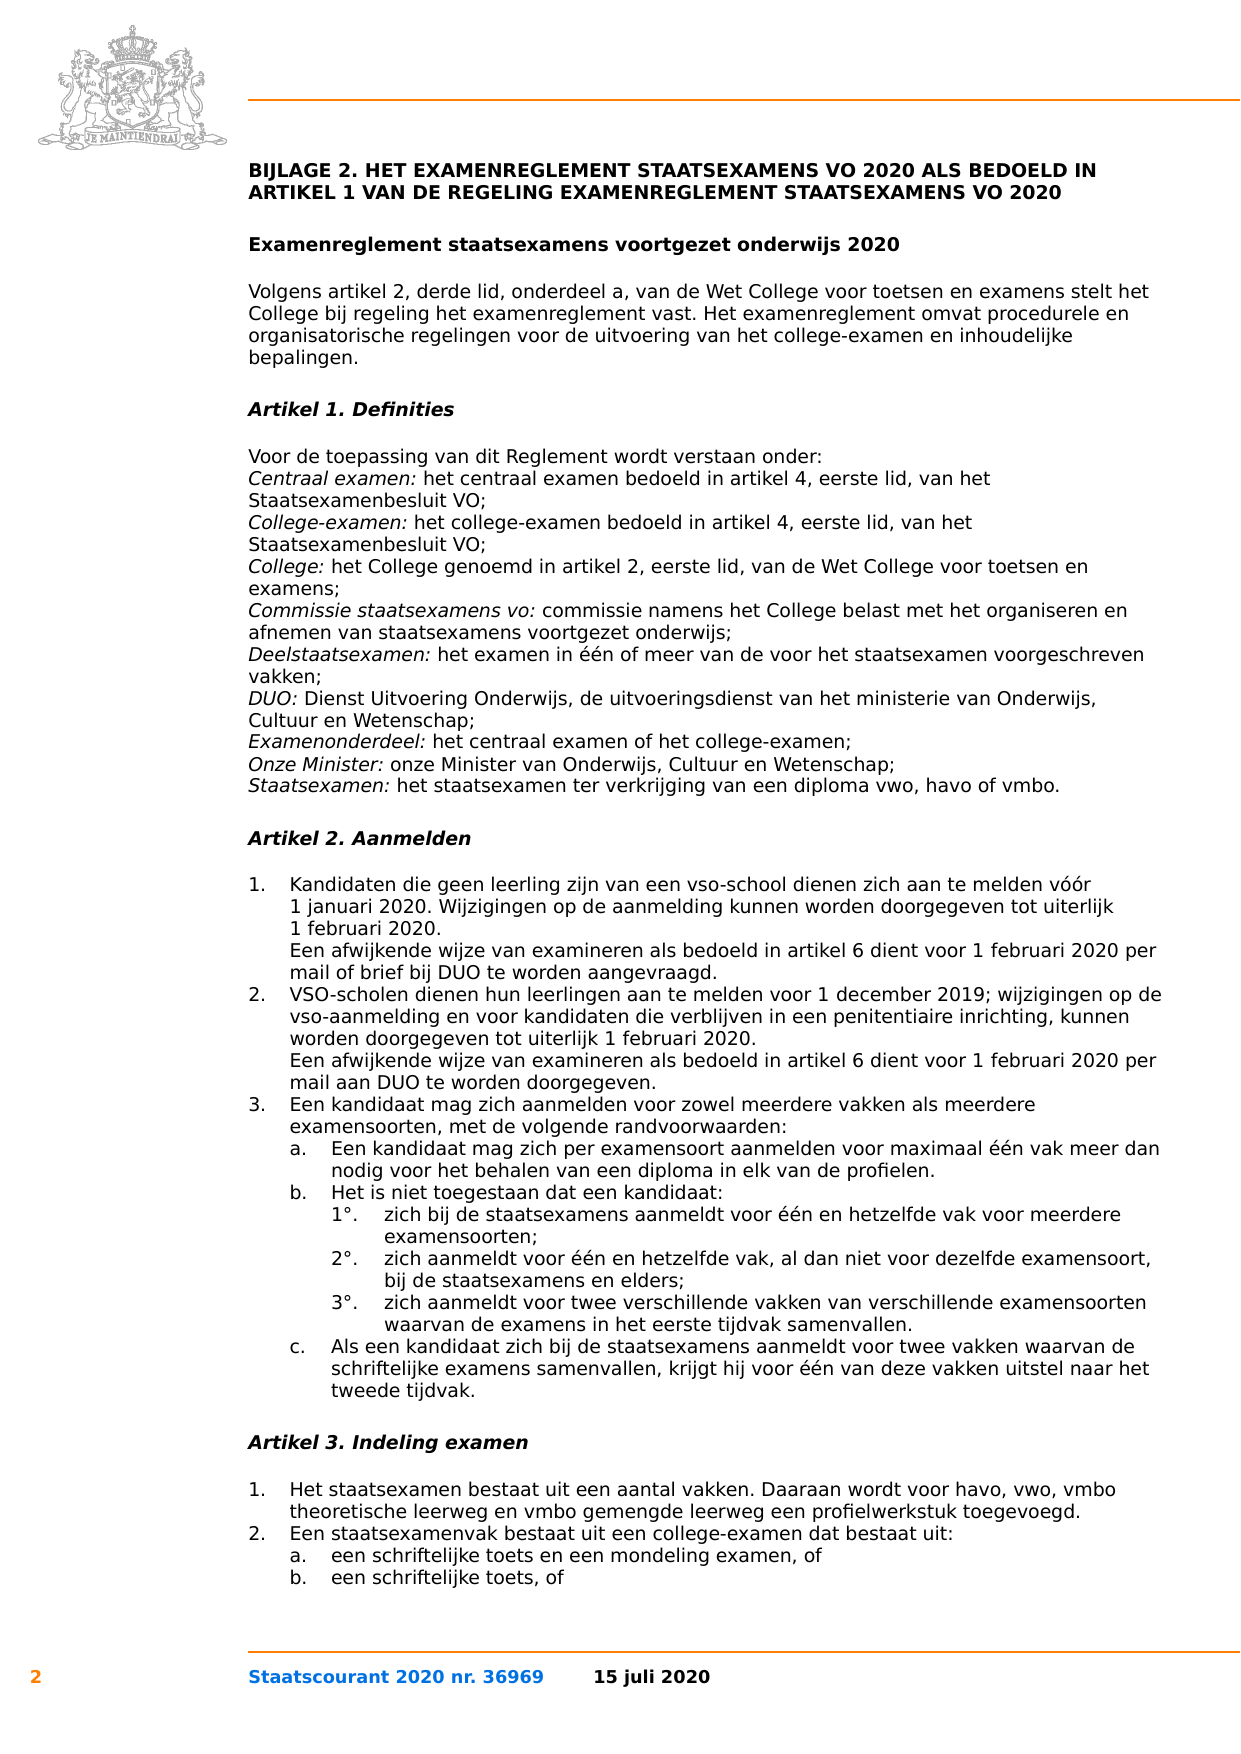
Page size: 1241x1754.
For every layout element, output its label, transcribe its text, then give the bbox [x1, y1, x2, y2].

picture [38, 25, 227, 150]
text Onze Minister: onze Minister van Onderwijs, Cultuur en Wetenschap; [248, 753, 1163, 775]
text 2. Een staatsexamenvak bestaat uit een college-examen dat bestaat uit: [248, 1523, 1163, 1545]
text Examenonderdeel: het centraal examen of het college-examen; [248, 731, 1163, 753]
text Een afwijkende wijze van examineren als bedoeld in artikel 6 dient voor 1 februari 2020 per mail aan DUO te worden doorgegeven. [289, 1050, 1163, 1094]
text 1. Kandidaten die geen leerling zijn van een vso-school dienen zich aan te melden vóór 1 januari 2020. Wijzigingen op de aanmelding kunnen worden doorgegeven tot uiterlijk 1 februari 2020. [248, 874, 1163, 940]
text Volgens artikel 2, derde lid, onderdeel a, van de Wet College voor toetsen en examens stelt het College bij regeling het examenreglement vast. Het examenreglement omvat procedurele en organisatorische regelingen voor de uitvoering van het college-examen en inhoudelijke bepalingen. [248, 281, 1163, 369]
text Commissie staatsexamens vo: commissie namens het College belast met het organiseren en afnemen van staatsexamens voortgezet onderwijs; [248, 599, 1163, 643]
text b. een schriftelijke toets, of [289, 1567, 1163, 1589]
subtitle Artikel 1. Definities [248, 399, 1163, 421]
text c. Als een kandidaat zich bij de staatsexamens aanmeldt voor twee vakken waarvan de schriftelijke examens samenvallen, krijgt hij voor één van deze vakken uitstel naar het tweede tijdvak. [289, 1336, 1163, 1402]
text 2°. zich aanmeldt voor één en hetzelfde vak, al dan niet voor dezelfde examensoort, bij de staatsexamens en elders; [331, 1248, 1163, 1292]
text DUO: Dienst Uitvoering Onderwijs, de uitvoeringsdienst van het ministerie van Onderwijs, Cultuur en Wetenschap; [248, 687, 1163, 731]
text College-examen: het college-examen bedoeld in artikel 4, eerste lid, van het Staatsexamenbesluit VO; [248, 512, 1163, 556]
text a. Een kandidaat mag zich per examensoort aanmelden voor maximaal één vak meer dan nodig voor het behalen van een diploma in elk van de profielen. [289, 1138, 1163, 1182]
text College: het College genoemd in artikel 2, eerste lid, van de Wet College voor toetsen en examens; [248, 556, 1163, 599]
subtitle Examenreglement staatsexamens voortgezet onderwijs 2020 [248, 234, 1163, 256]
text Een afwijkende wijze van examineren als bedoeld in artikel 6 dient voor 1 februari 2020 per mail of brief bij DUO te worden aangevraagd. [289, 940, 1163, 984]
text 3°. zich aanmeldt voor twee verschillende vakken van verschillende examensoorten waarvan de examens in het eerste tijdvak samenvallen. [331, 1292, 1163, 1336]
text Centraal examen: het centraal examen bedoeld in artikel 4, eerste lid, van het Staatsexamenbesluit VO; [248, 468, 1163, 512]
subtitle BIJLAGE 2. HET EXAMENREGLEMENT STAATSEXAMENS VO 2020 ALS BEDOELD IN ARTIKEL 1 VAN DE REGELING EXAMENREGLEMENT STAATSEXAMENS VO 2020 [248, 160, 1163, 204]
text 1°. zich bij de staatsexamens aanmeldt voor één en hetzelfde vak voor meerdere examensoorten; [331, 1204, 1163, 1248]
text 3. Een kandidaat mag zich aanmelden voor zowel meerdere vakken als meerdere examensoorten, met de volgende randvoorwaarden: [248, 1094, 1163, 1138]
text Deelstaatsexamen: het examen in één of meer van de voor het staatsexamen voorgeschreven vakken; [248, 643, 1163, 687]
text 2. VSO-scholen dienen hun leerlingen aan te melden voor 1 december 2019; wijzigingen op de vso-aanmelding en voor kandidaten die verblijven in een penitentiaire inrichting, kunnen worden doorgegeven tot uiterlijk 1 februari 2020. [248, 984, 1163, 1050]
subtitle Artikel 3. Indeling examen [248, 1432, 1163, 1454]
text Voor de toepassing van dit Reglement wordt verstaan onder: [248, 446, 1163, 468]
text b. Het is niet toegestaan dat een kandidaat: [289, 1182, 1163, 1204]
text a. een schriftelijke toets en een mondeling examen, of [289, 1545, 1163, 1567]
text 1. Het staatsexamen bestaat uit een aantal vakken. Daaraan wordt voor havo, vwo, vmbo theoretische leerweg en vmbo gemengde leerweg een profielwerkstuk toegevoegd. [248, 1479, 1163, 1523]
text Staatsexamen: het staatsexamen ter verkrijging van een diploma vwo, havo of vmbo. [248, 775, 1163, 797]
subtitle Artikel 2. Aanmelden [248, 827, 1163, 849]
